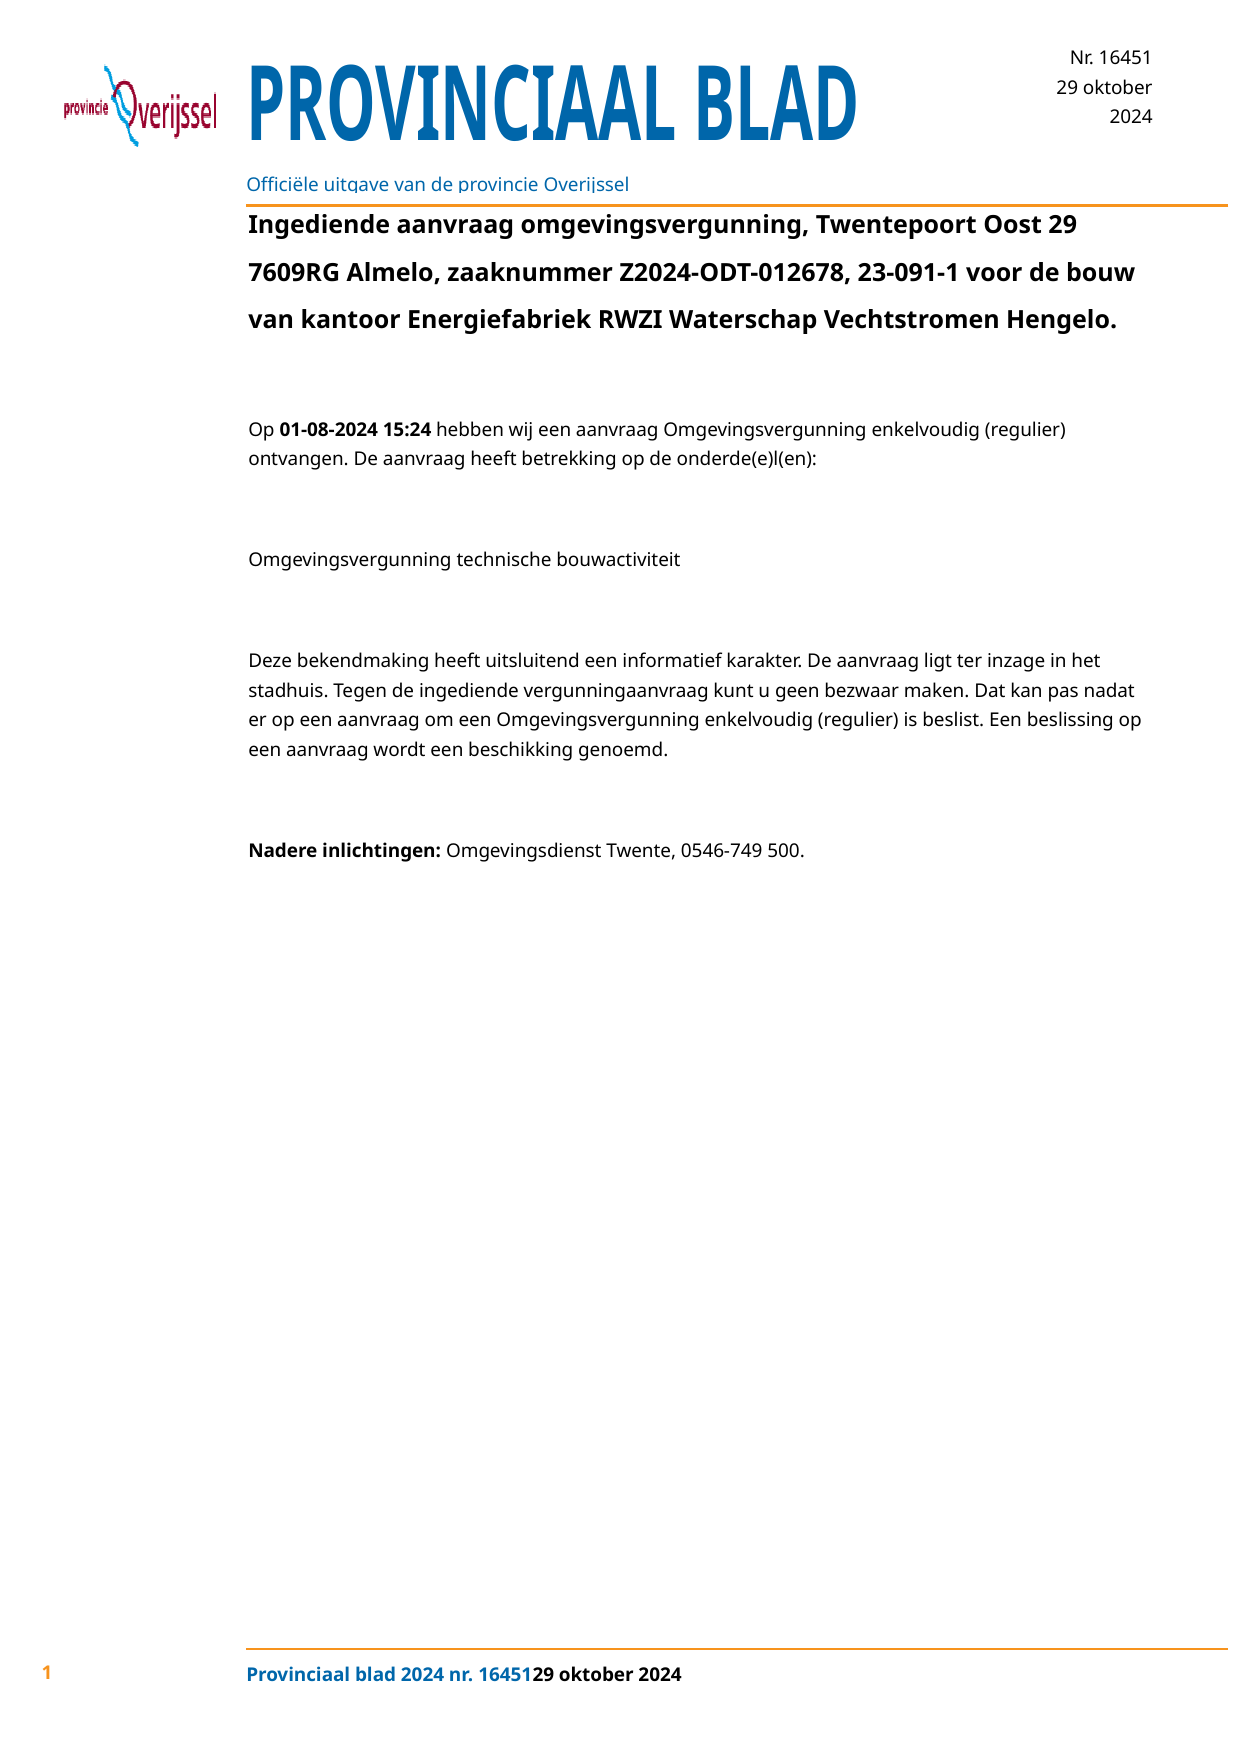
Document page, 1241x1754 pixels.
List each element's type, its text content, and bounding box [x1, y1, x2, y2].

text Omgevingsvergunning technische bouwactiviteit [248, 546, 1152, 572]
text Ingediende aanvraag omgevingsvergunning, Twentepoort Oost 29 7609RG Almelo, zaaknummer Z2024-ODT-012678, 23-091-1 voor de bouw van kantoor Energiefabriek RWZI Waterschap Vechtstromen Hengelo. [248, 207, 1152, 336]
text Deze bekendmaking heeft uitsluitend een informatief karakter. De aanvraag ligt ter inzage in het stadhuis. Tegen de ingediende vergunningaanvraag kunt u geen bezwaar maken. Dat kan pas nadat er op een aanvraag om een Omgevingsvergunning enkelvoudig (regulier) is beslist. Een beslissing op een aanvraag wordt een beschikking genoemd. [248, 647, 1152, 762]
picture [41, 47, 231, 172]
text Nadere inlichtingen: Omgevingsdienst Twente, 0546-749 500. [248, 837, 1152, 862]
text Op 01-08-2024 15:24 hebben wij een aanvraag Omgevingsvergunning enkelvoudig (regulier) ontvangen. De aanvraag heeft betrekking op de onderde(e)l(en): [248, 416, 1152, 471]
